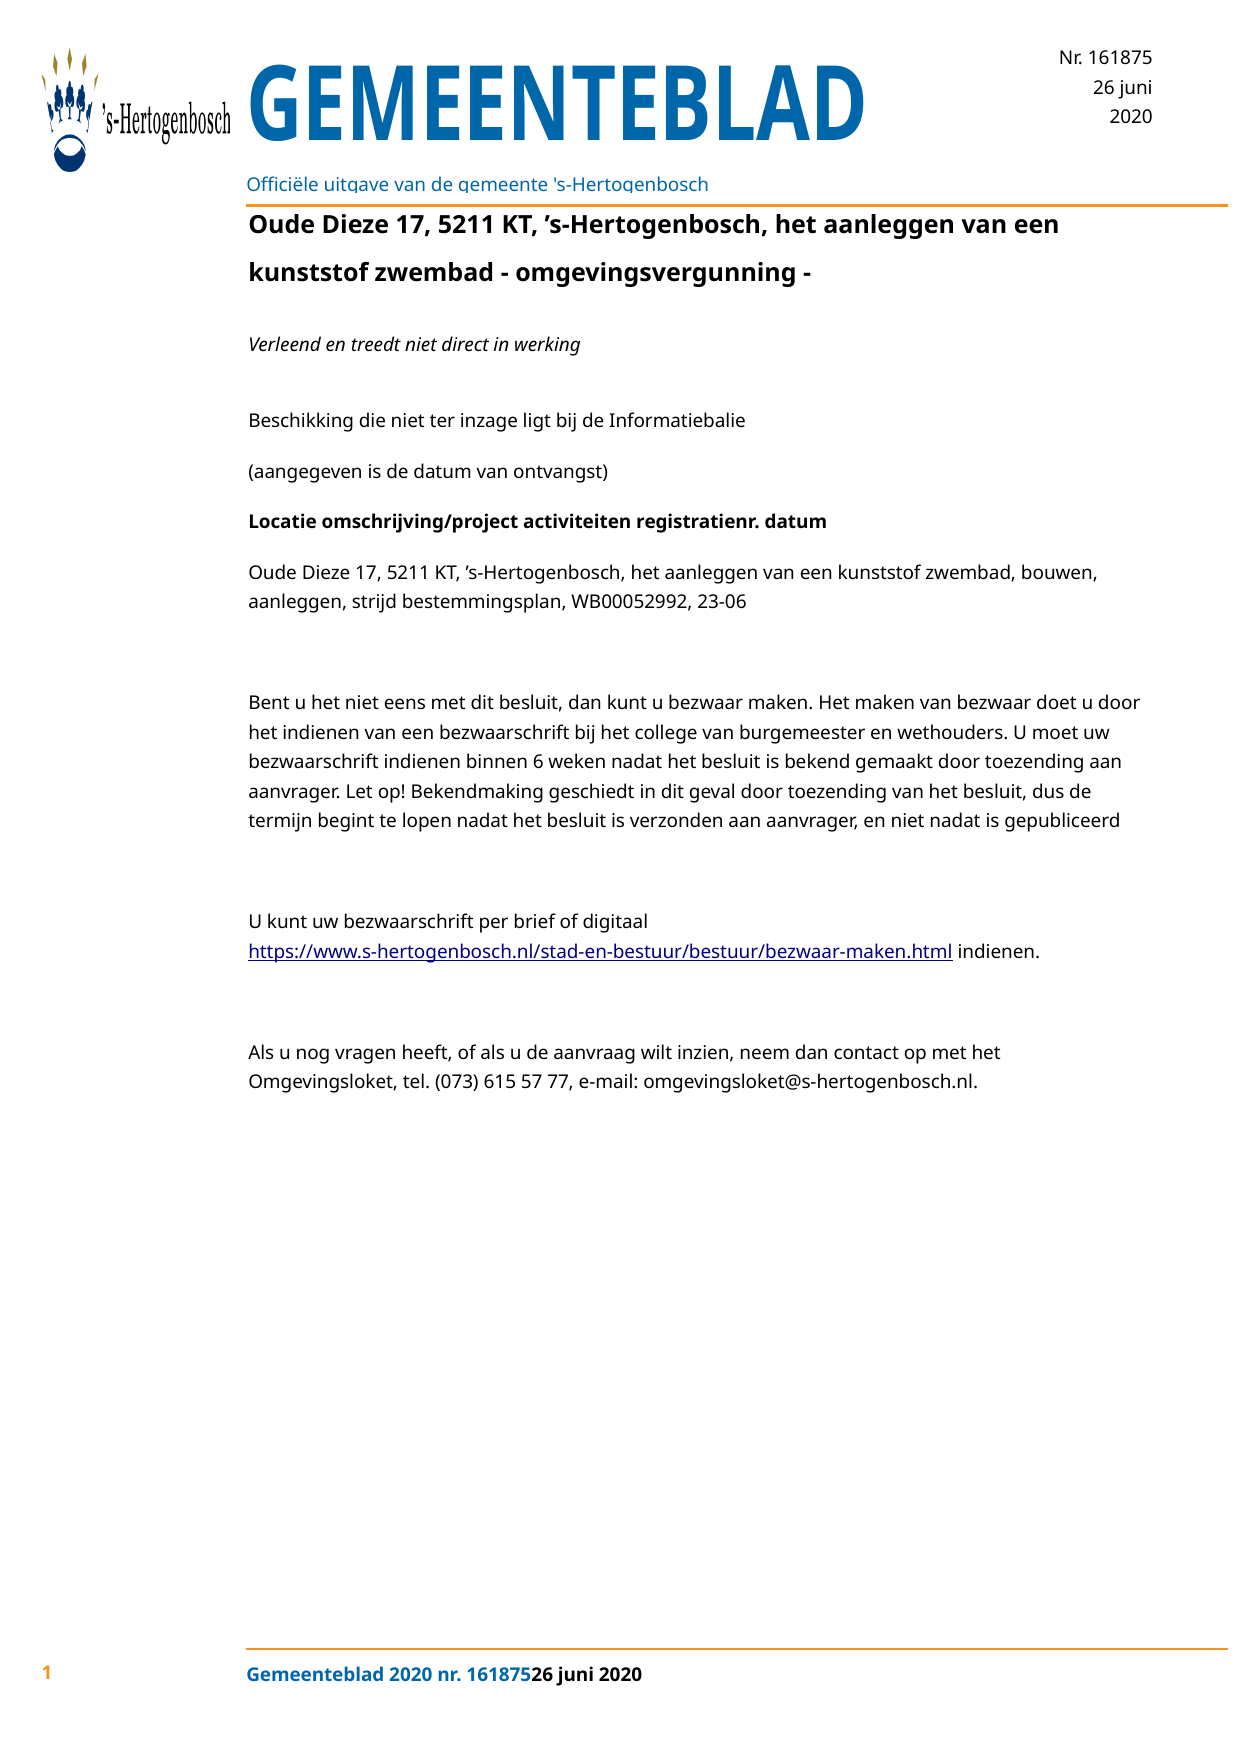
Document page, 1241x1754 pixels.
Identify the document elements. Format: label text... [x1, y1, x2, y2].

text Oude Dieze 17, 5211 KT, ’s-Hertogenbosch, het aanleggen van een kunststof zwembad - omgevingsvergunning - [248, 207, 1152, 288]
text Als u nog vragen heeft, of als u de aanvraag wilt inzien, neem dan contact op met het Omgevingsloket, tel. (073) 615 57 77, e-mail: omgevingsloket@s-hertogenbosch.nl. [248, 1039, 1152, 1094]
text Verleend en treedt niet direct in werking [248, 331, 1152, 357]
text Beschikking die niet ter inzage ligt bij de Informatiebalie [248, 408, 1152, 433]
text Bent u het niet eens met dit besluit, dan kunt u bezwaar maken. Het maken van bezwaar doet u door het indienen van een bezwaarschrift bij het college van burgemeester en wethouders. U moet uw bezwaarschrift indienen binnen 6 weken nadat het besluit is bekend gemaakt door toezending aan aanvrager. Let op! Bekendmaking geschiedt in dit geval door toezending van het besluit, dus de termijn begint te lopen nadat het besluit is verzonden aan aanvrager, en niet nadat is gepubliceerd [248, 689, 1152, 833]
text (aangegeven is de datum van ontvangst) [248, 458, 1152, 484]
text Locatie omschrijving/project activiteiten registratienr. datum [248, 508, 1152, 534]
picture [41, 47, 231, 172]
text Oude Dieze 17, 5211 KT, ’s-Hertogenbosch, het aanleggen van een kunststof zwembad, bouwen, aanleggen, strijd bestemmingsplan, WB00052992, 23-06 [248, 559, 1152, 614]
text U kunt uw bezwaarschrift per brief of digitaal https://www.s-hertogenbosch.nl/stad-en-bestuur/bestuur/bezwaar-maken.html indienen. [248, 908, 1152, 964]
